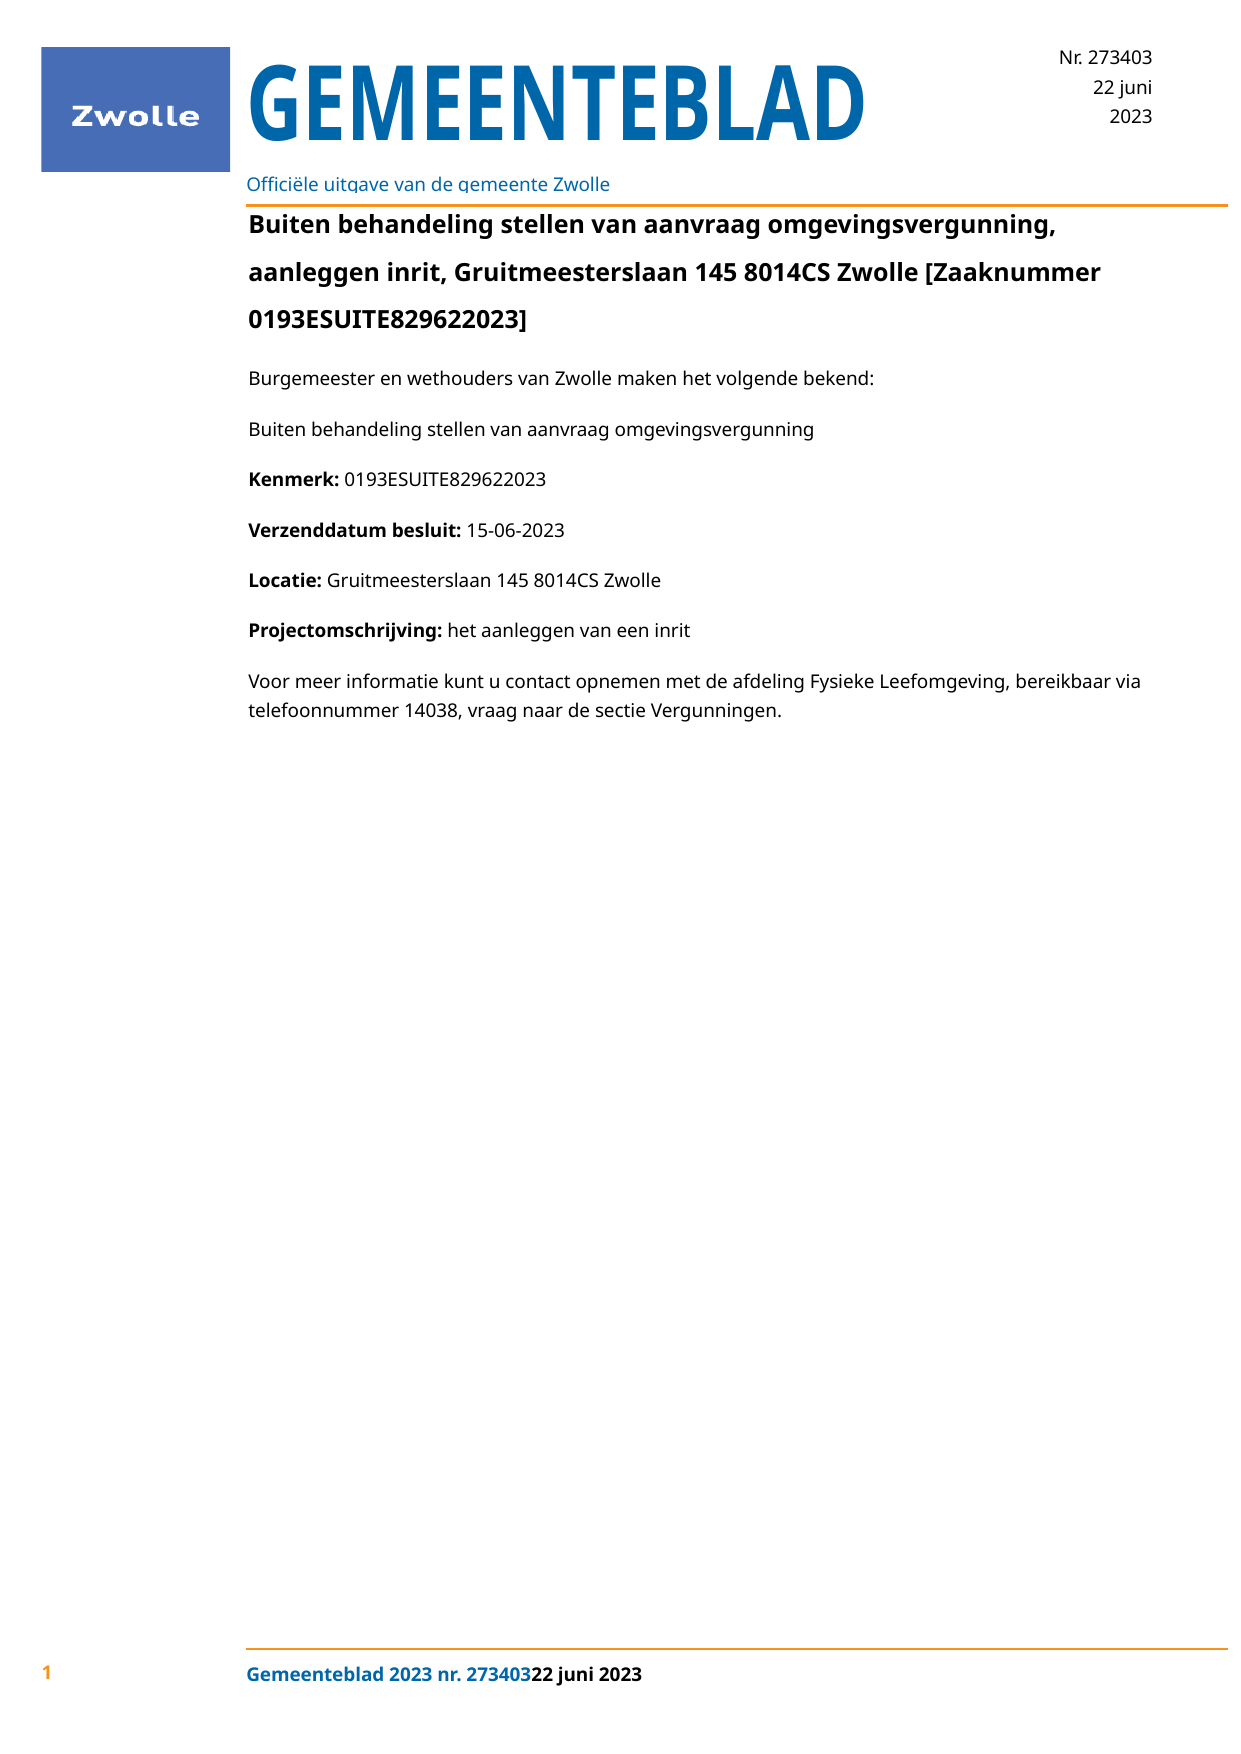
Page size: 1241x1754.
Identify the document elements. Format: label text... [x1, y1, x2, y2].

text Projectomschrijving: het aanleggen van een inrit [248, 618, 1152, 643]
text Burgemeester en wethouders van Zwolle maken het volgende bekend: [248, 366, 1152, 391]
text Buiten behandeling stellen van aanvraag omgevingsvergunning, aanleggen inrit, Gruitmeesterslaan 145 8014CS Zwolle [Zaaknummer 0193ESUITE829622023] [248, 207, 1152, 336]
text Kenmerk: 0193ESUITE829622023 [248, 466, 1152, 492]
picture [41, 47, 231, 172]
text Locatie: Gruitmeesterslaan 145 8014CS Zwolle [248, 567, 1152, 593]
text Voor meer informatie kunt u contact opnemen met de afdeling Fysieke Leefomgeving, bereikbaar via telefoonnummer 14038, vraag naar de sectie Vergunningen. [248, 668, 1152, 723]
text Buiten behandeling stellen van aanvraag omgevingsvergunning [248, 416, 1152, 442]
text Verzenddatum besluit: 15-06-2023 [248, 517, 1152, 542]
